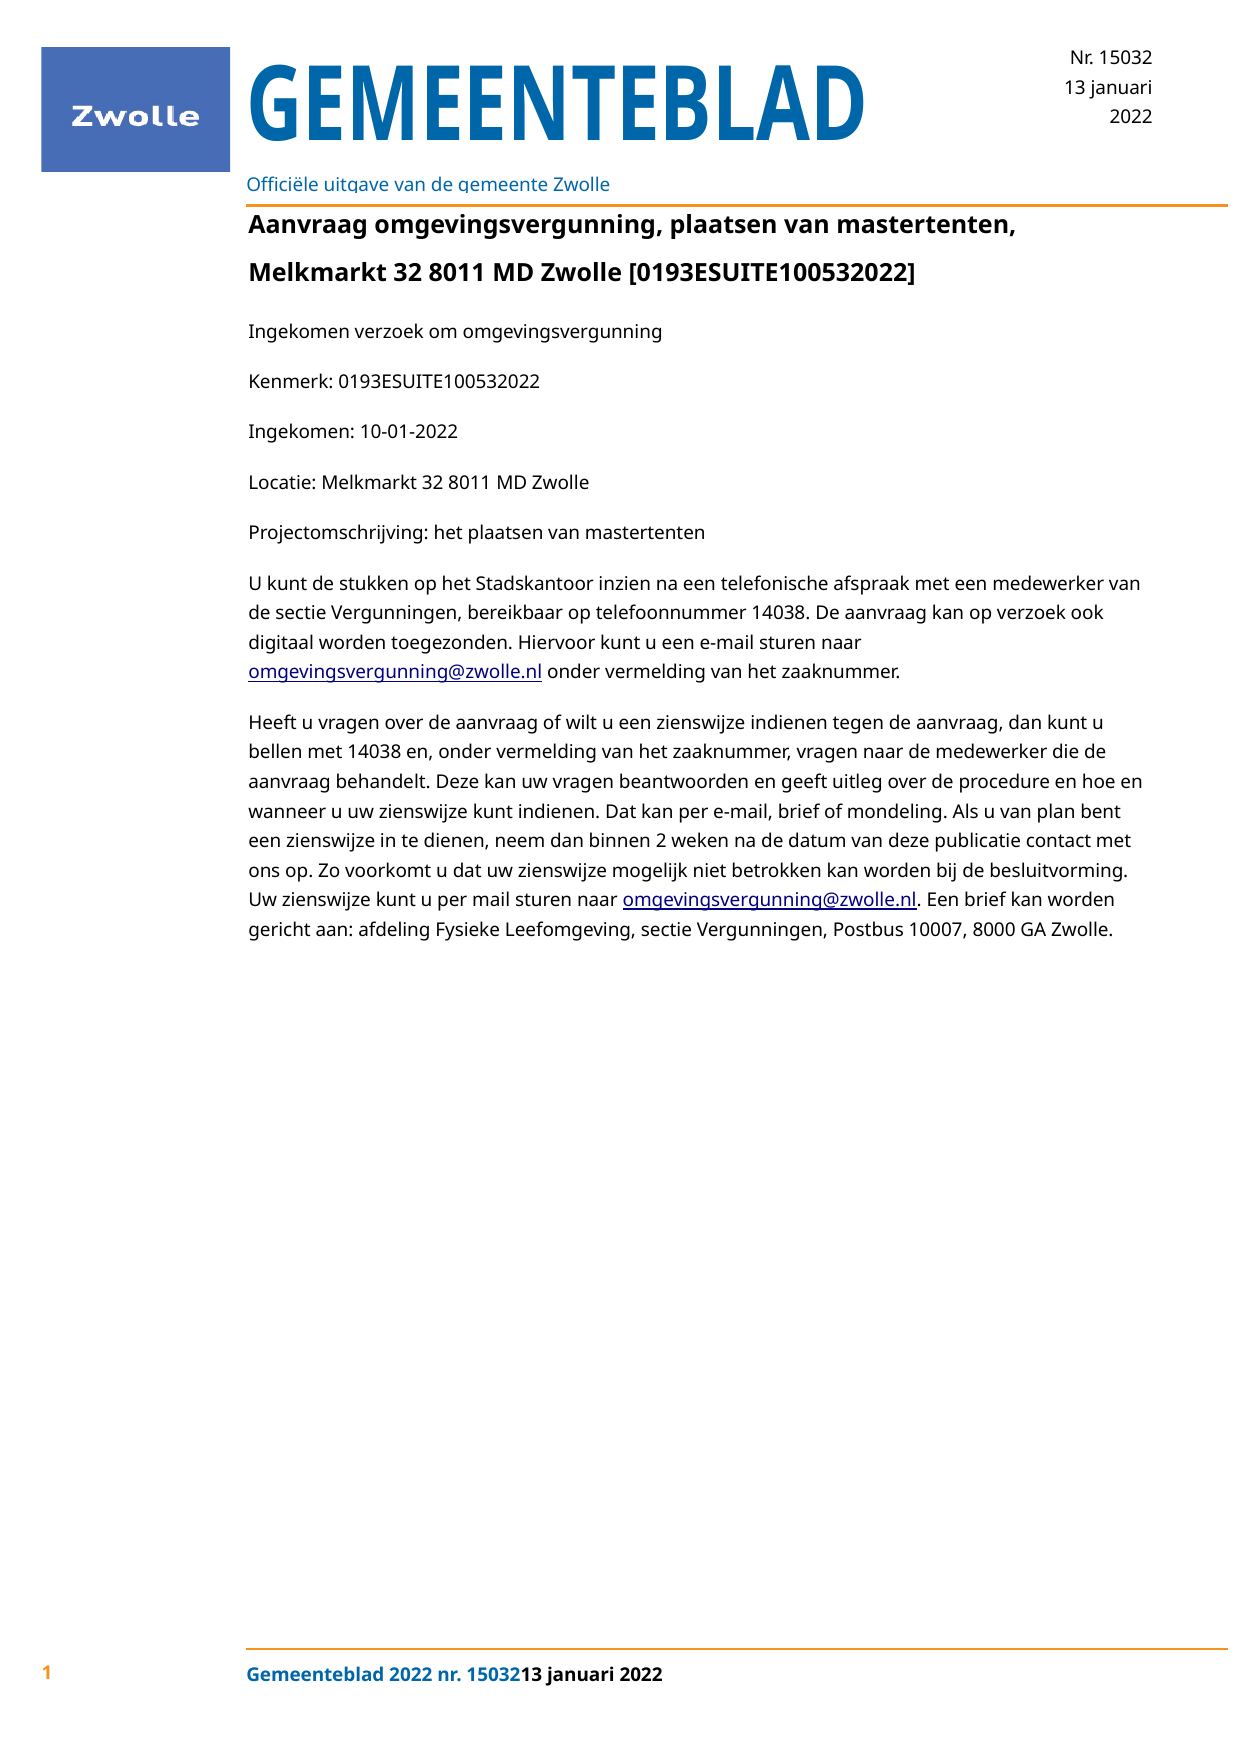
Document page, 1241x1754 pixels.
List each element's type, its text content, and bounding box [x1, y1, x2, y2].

text Heeft u vragen over de aanvraag of wilt u een zienswijze indienen tegen de aanvraag, dan kunt u bellen met 14038 en, onder vermelding van het zaaknummer, vragen naar de medewerker die de aanvraag behandelt. Deze kan uw vragen beantwoorden en geeft uitleg over de procedure en hoe en wanneer u uw zienswijze kunt indienen. Dat kan per e-mail, brief of mondeling. Als u van plan bent een zienswijze in te dienen, neem dan binnen 2 weken na de datum van deze publicatie contact met ons op. Zo voorkomt u dat uw zienswijze mogelijk niet betrokken kan worden bij de besluitvorming. Uw zienswijze kunt u per mail sturen naar omgevingsvergunning@zwolle.nl. Een brief kan worden gericht aan: afdeling Fysieke Leefomgeving, sectie Vergunningen, Postbus 10007, 8000 GA Zwolle. [248, 709, 1152, 942]
text Ingekomen verzoek om omgevingsvergunning [248, 318, 1152, 344]
text U kunt de stukken op het Stadskantoor inzien na een telefonische afspraak met een medewerker van de sectie Vergunningen, bereikbaar op telefoonnummer 14038. De aanvraag kan op verzoek ook digitaal worden toegezonden. Hiervoor kunt u een e-mail sturen naar omgevingsvergunning@zwolle.nl onder vermelding van het zaaknummer. [248, 570, 1152, 684]
picture [41, 47, 231, 172]
text Kenmerk: 0193ESUITE100532022 [248, 368, 1152, 394]
text Locatie: Melkmarkt 32 8011 MD Zwolle [248, 469, 1152, 495]
text Aanvraag omgevingsvergunning, plaatsen van mastertenten, Melkmarkt 32 8011 MD Zwolle [0193ESUITE100532022] [248, 207, 1152, 288]
text Projectomschrijving: het plaatsen van mastertenten [248, 519, 1152, 545]
text Ingekomen: 10-01-2022 [248, 419, 1152, 444]
